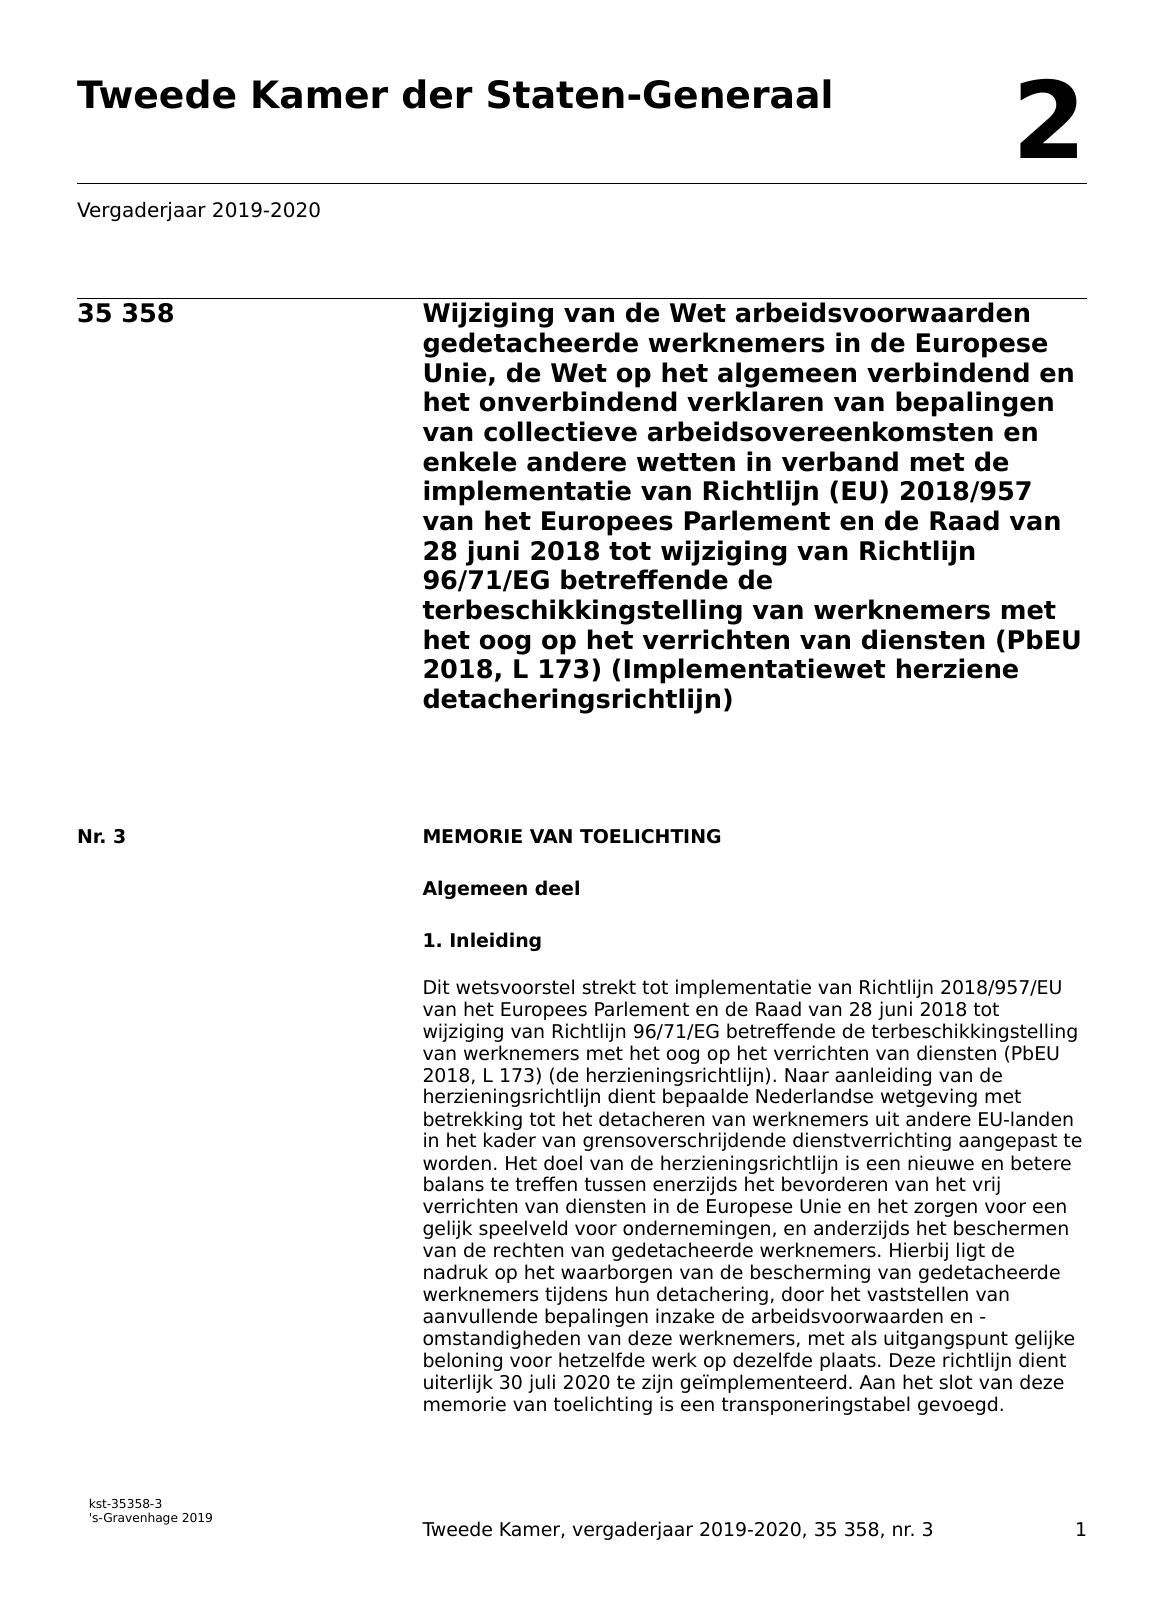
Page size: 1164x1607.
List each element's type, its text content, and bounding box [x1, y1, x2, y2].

text kst-35358-3 [88, 1497, 323, 1511]
table_header 2 [886, 59, 1087, 183]
text 's-Gravenhage 2019 [88, 1511, 323, 1525]
subtitle 1. Inleiding [422, 929, 1087, 952]
subtitle Algemeen deel [422, 878, 1087, 899]
table_header Tweede Kamer der Staten-Generaal [77, 59, 886, 183]
table_cell Vergaderjaar 2019-2020 [77, 184, 1087, 298]
subtitle 35 358 Wijziging van de Wet arbeidsvoorwaarden gedetacheerde werknemers in de Europese Unie, de Wet op het algemeen verbindend en het onverbindend verklaren van bepalingen van collectieve arbeidsovereenkomsten en enkele andere wetten in verband met de implementatie van Richtlijn (EU) 2018/957 van het Europees Parlement en de Raad van 28 juni 2018 tot wijziging van Richtlijn 96/71/EG betreffende de terbeschikkingstelling van werknemers met het oog op het verrichten van diensten (PbEU 2018, L 173) (Implementatiewet herziene detacheringsrichtlijn) [77, 299, 1087, 714]
subtitle Nr. 3 MEMORIE VAN TOELICHTING [77, 826, 1087, 848]
text Dit wetsvoorstel strekt tot implementatie van Richtlijn 2018/957/EU van het Europees Parlement en de Raad van 28 juni 2018 tot wijziging van Richtlijn 96/71/EG betreffende de terbeschikkingstelling van werknemers met het oog op het verrichten van diensten (PbEU 2018, L 173) (de herzieningsrichtlijn). Naar aanleiding van de herzieningsrichtlijn dient bepaalde Nederlandse wetgeving met betrekking tot het detacheren van werknemers uit andere EU-landen in het kader van grensoverschrijdende dienstverrichting aangepast te worden. Het doel van de herzieningsrichtlijn is een nieuwe en betere balans te treffen tussen enerzijds het bevorderen van het vrij verrichten van diensten in de Europese Unie en het zorgen voor een gelijk speelveld voor ondernemingen, en anderzijds het beschermen van de rechten van gedetacheerde werknemers. Hierbij ligt de nadruk op het waarborgen van de bescherming van gedetacheerde werknemers tijdens hun detachering, door het vaststellen van aanvullende bepalingen inzake de arbeidsvoorwaarden en -omstandigheden van deze werknemers, met als uitgangspunt gelijke beloning voor hetzelfde werk op dezelfde plaats. Deze richtlijn dient uiterlijk 30 juli 2020 te zijn geïmplementeerd. Aan het slot van deze memorie van toelichting is een transponeringstabel gevoegd. [422, 977, 1087, 1416]
